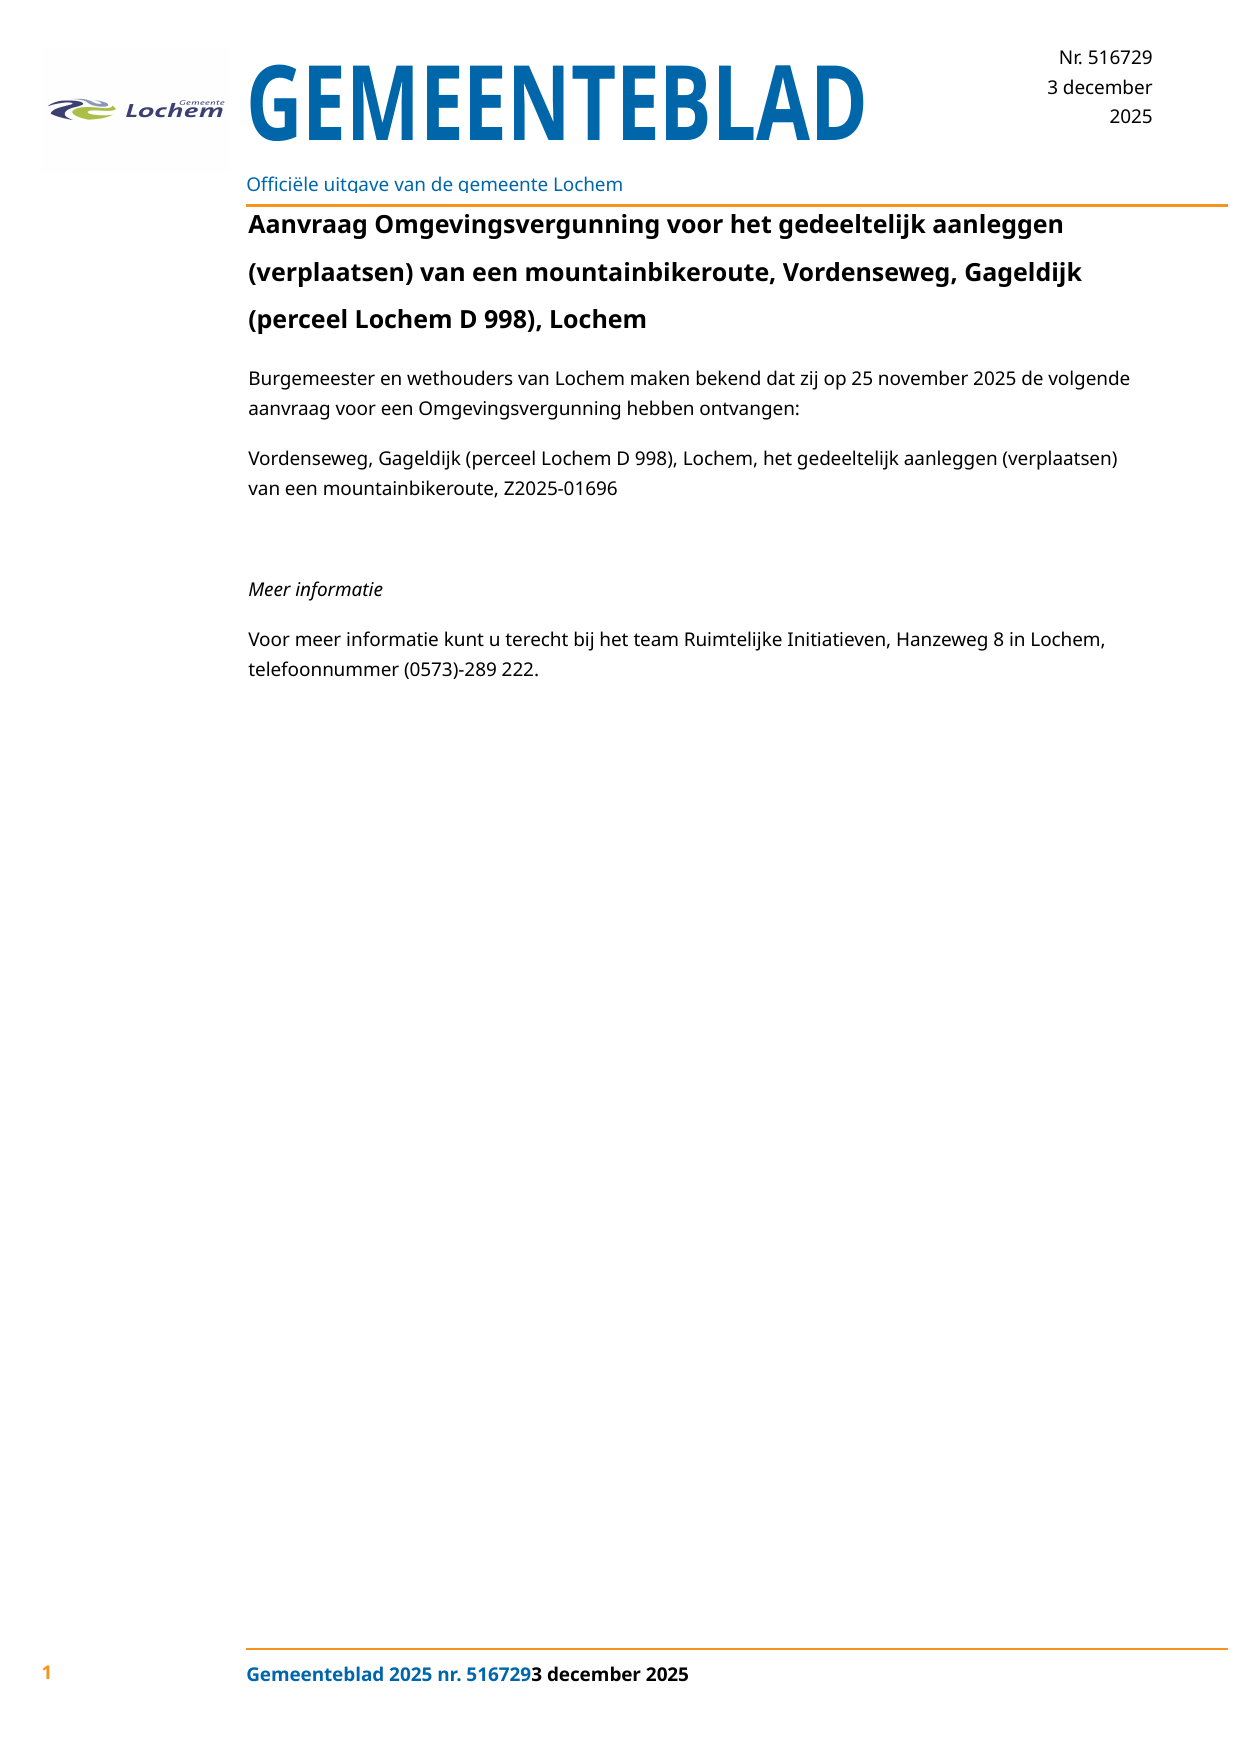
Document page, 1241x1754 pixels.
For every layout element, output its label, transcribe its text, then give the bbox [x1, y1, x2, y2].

text Voor meer informatie kunt u terecht bij het team Ruimtelijke Initiatieven, Hanzeweg 8 in Lochem, telefoonnummer (0573)-289 222. [248, 626, 1152, 682]
text Vordenseweg, Gageldijk (perceel Lochem D 998), Lochem, het gedeeltelijk aanleggen (verplaatsen) van een mountainbikeroute, Z2025-01696 [248, 446, 1152, 501]
text Meer informatie [248, 576, 1152, 602]
picture [41, 47, 231, 172]
text Burgemeester en wethouders van Lochem maken bekend dat zij op 25 november 2025 de volgende aanvraag voor een Omgevingsvergunning hebben ontvangen: [248, 366, 1152, 421]
text Aanvraag Omgevingsvergunning voor het gedeeltelijk aanleggen (verplaatsen) van een mountainbikeroute, Vordenseweg, Gageldijk (perceel Lochem D 998), Lochem [248, 207, 1152, 336]
